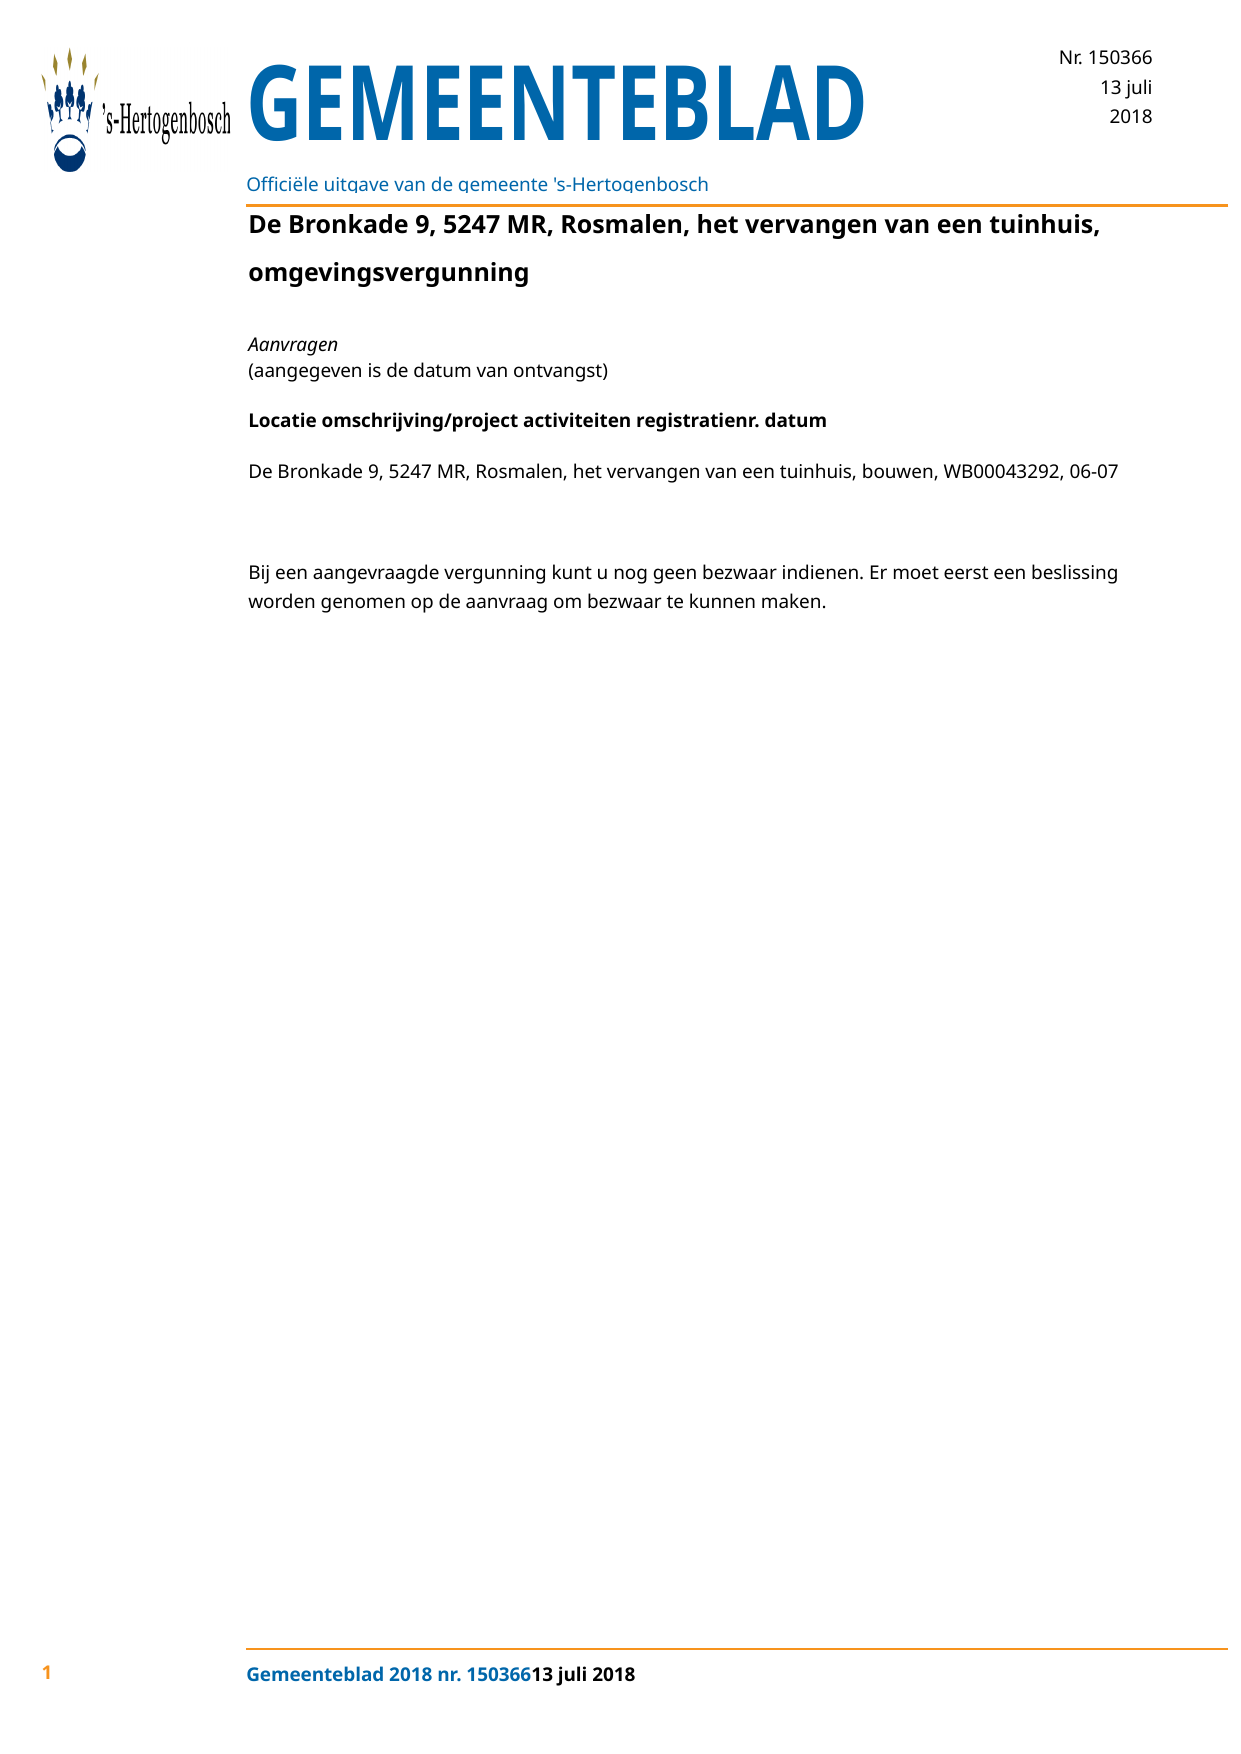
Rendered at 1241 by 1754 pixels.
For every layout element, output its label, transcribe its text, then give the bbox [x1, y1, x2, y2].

text Bij een aangevraagde vergunning kunt u nog geen bezwaar indienen. Er moet eerst een beslissing worden genomen op de aanvraag om bezwaar te kunnen maken. [248, 559, 1152, 614]
text Locatie omschrijving/project activiteiten registratienr. datum [248, 408, 1152, 433]
text Aanvragen [248, 331, 1152, 357]
text De Bronkade 9, 5247 MR, Rosmalen, het vervangen van een tuinhuis, omgevingsvergunning [248, 207, 1152, 288]
picture [41, 47, 231, 172]
text (aangegeven is de datum van ontvangst) [248, 357, 1152, 383]
text De Bronkade 9, 5247 MR, Rosmalen, het vervangen van een tuinhuis, bouwen, WB00043292, 06-07 [248, 458, 1152, 484]
